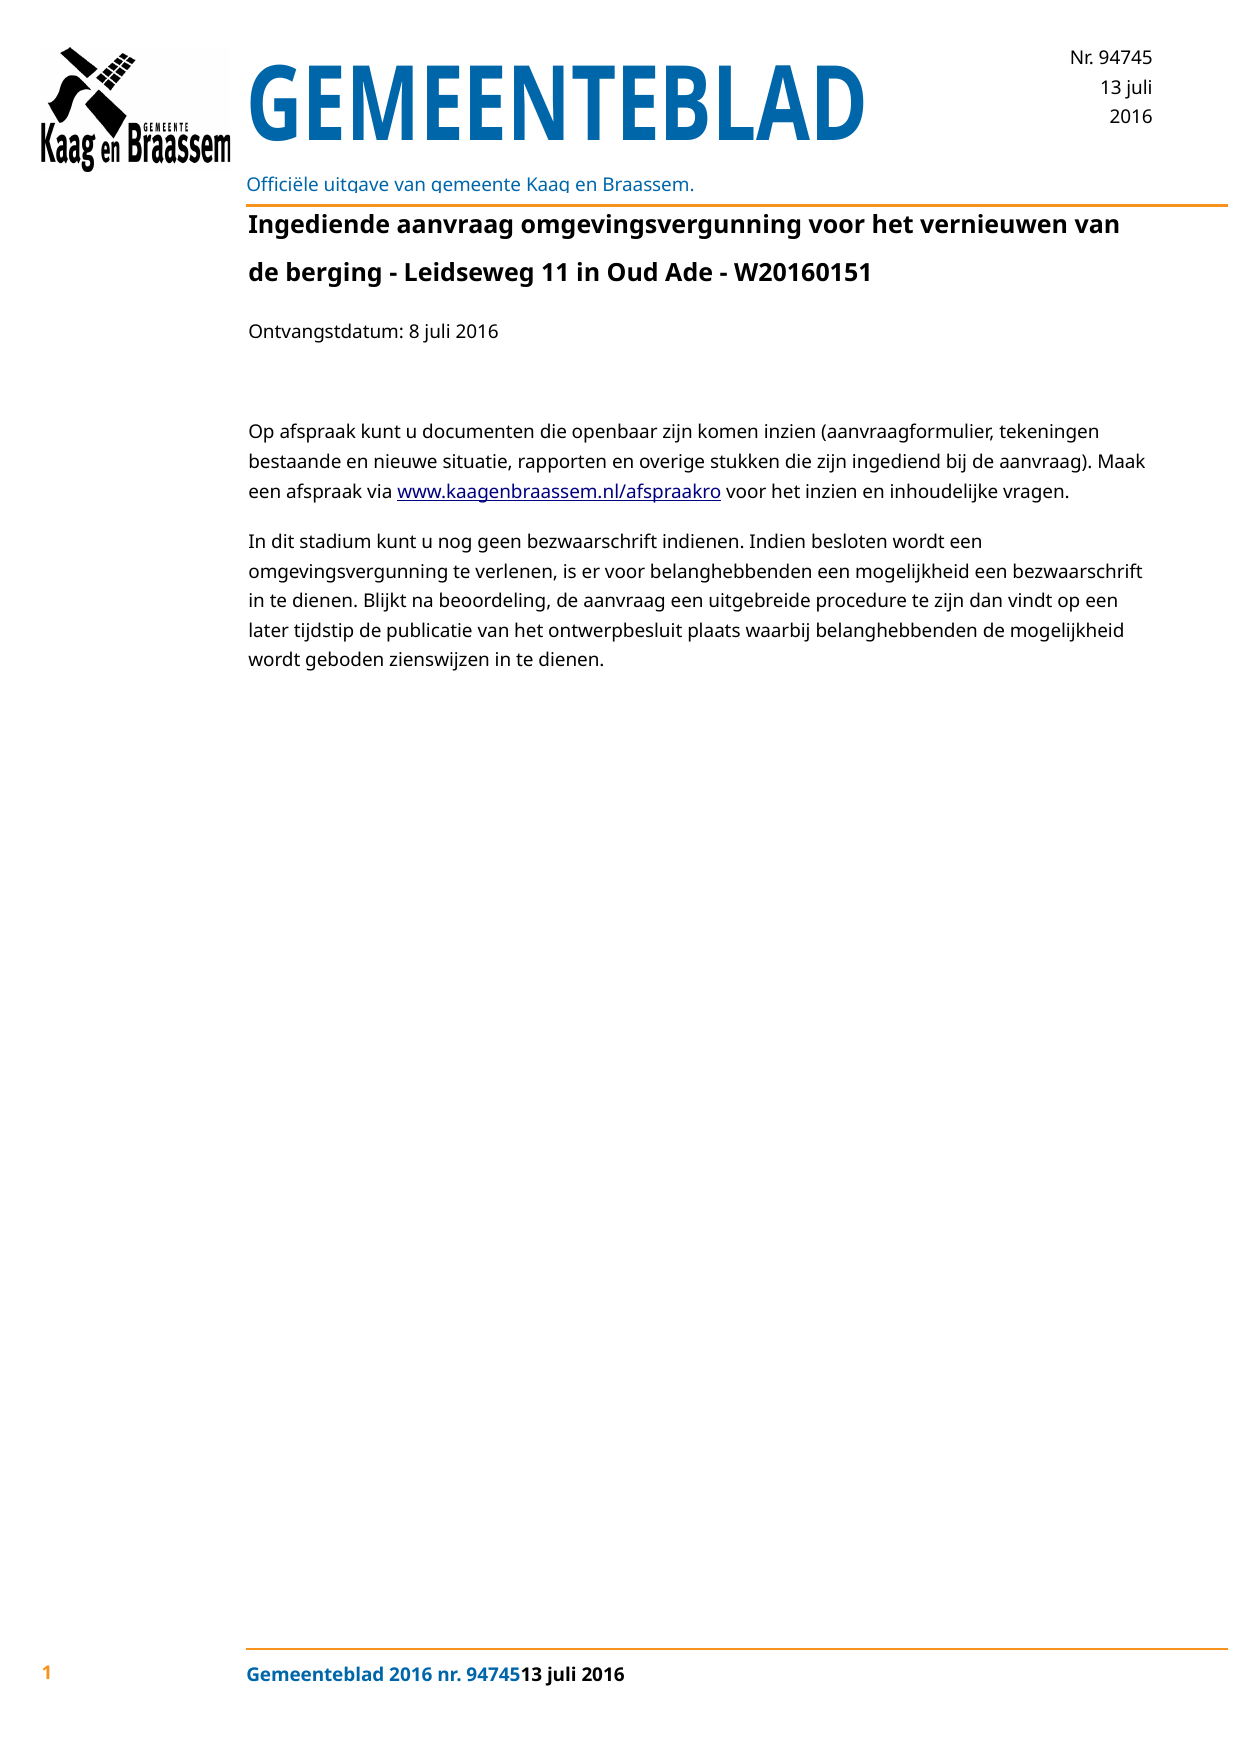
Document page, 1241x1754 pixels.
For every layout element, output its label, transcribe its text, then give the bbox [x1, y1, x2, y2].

text Ontvangstdatum: 8 juli 2016 [248, 318, 1152, 344]
picture [41, 47, 231, 172]
text In dit stadium kunt u nog geen bezwaarschrift indienen. Indien besloten wordt een omgevingsvergunning te verlenen, is er voor belanghebbenden een mogelijkheid een bezwaarschrift in te dienen. Blijkt na beoordeling, de aanvraag een uitgebreide procedure te zijn dan vindt op een later tijdstip de publicatie van het ontwerpbesluit plaats waarbij belanghebbenden de mogelijkheid wordt geboden zienswijzen in te dienen. [248, 528, 1152, 672]
text Op afspraak kunt u documenten die openbaar zijn komen inzien (aanvraagformulier, tekeningen bestaande en nieuwe situatie, rapporten en overige stukken die zijn ingediend bij de aanvraag). Maak een afspraak via www.kaagenbraassem.nl/afspraakro voor het inzien en inhoudelijke vragen. [248, 419, 1152, 504]
text Ingediende aanvraag omgevingsvergunning voor het vernieuwen van de berging - Leidseweg 11 in Oud Ade - W20160151 [248, 207, 1152, 288]
